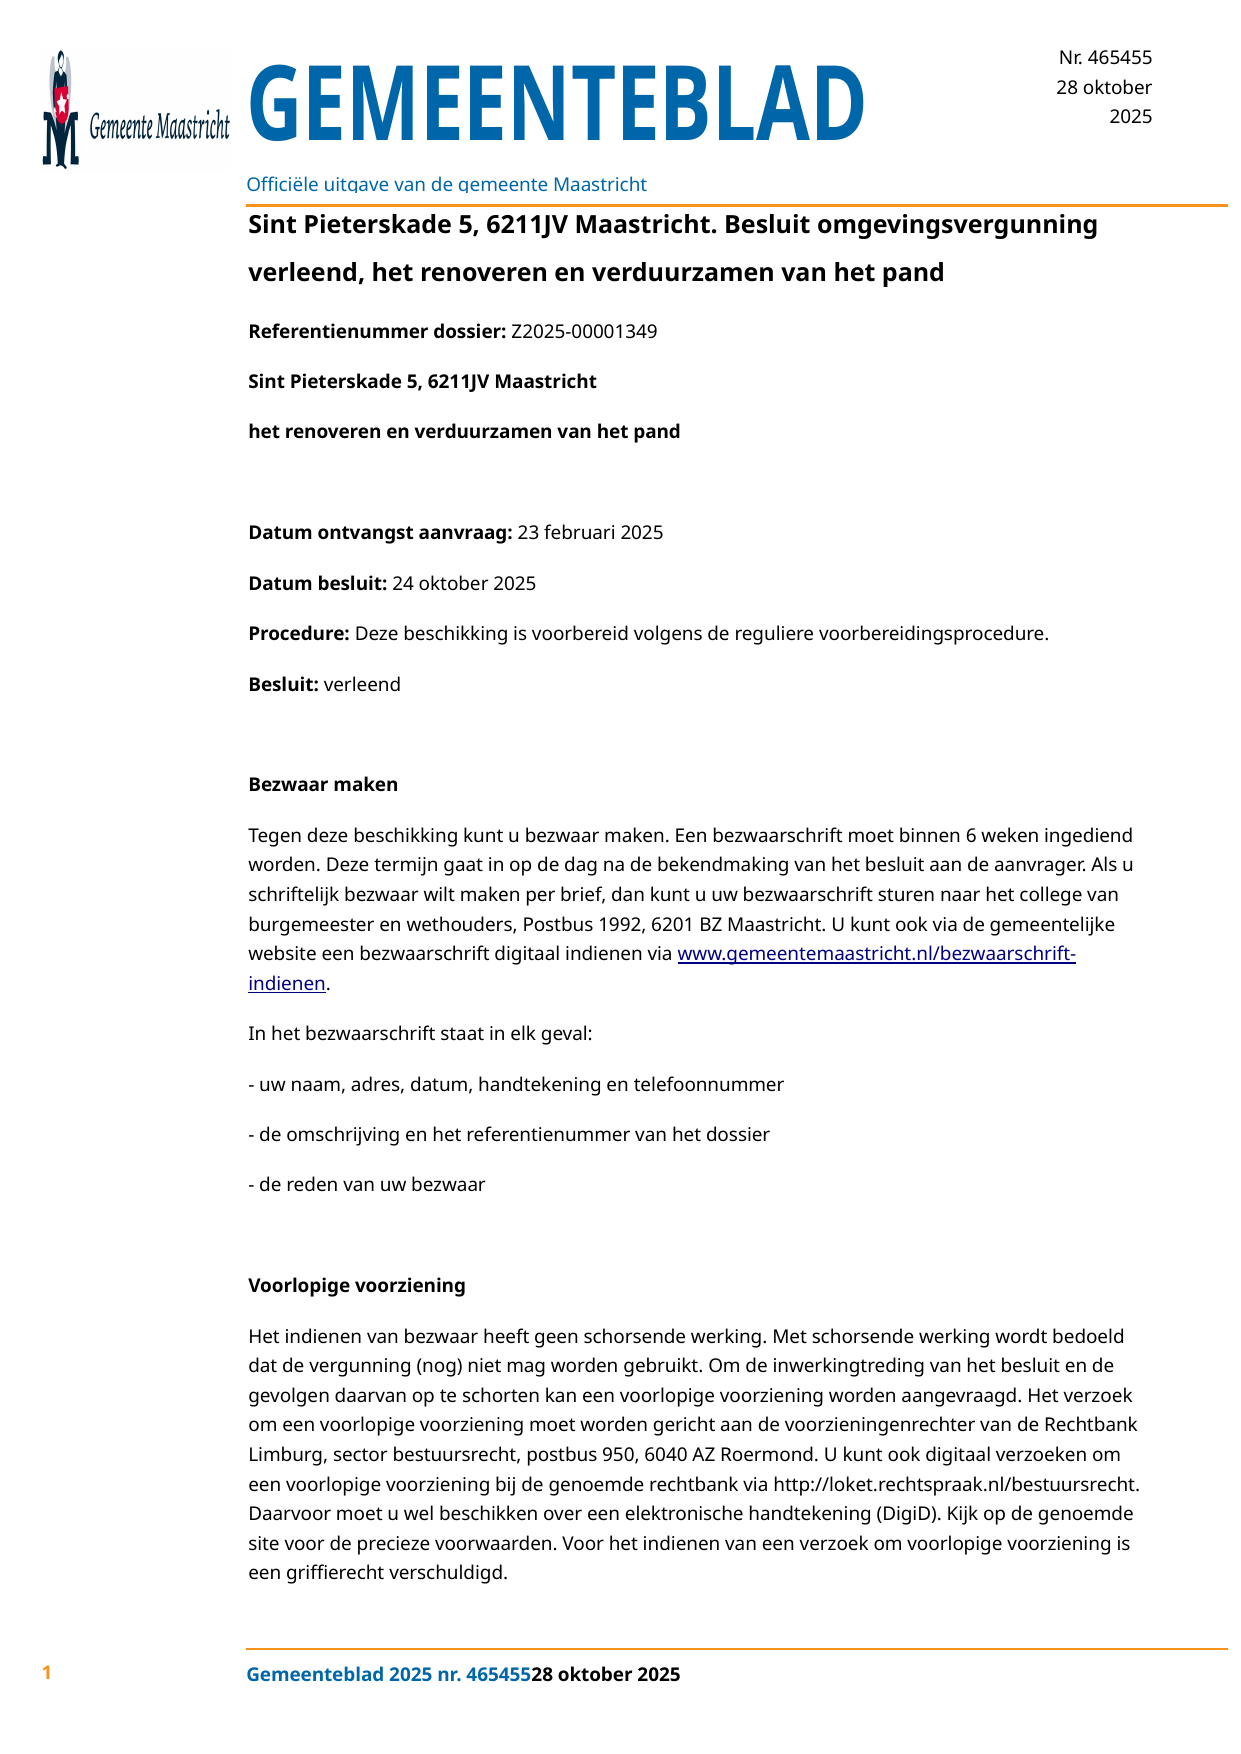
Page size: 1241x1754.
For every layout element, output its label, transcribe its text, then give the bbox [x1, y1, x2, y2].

text - uw naam, adres, datum, handtekening en telefoonnummer [248, 1071, 1152, 1097]
text Procedure: Deze beschikking is voorbereid volgens de reguliere voorbereidingsprocedure. [248, 620, 1152, 646]
picture [41, 47, 231, 172]
text Datum ontvangst aanvraag: 23 februari 2025 [248, 519, 1152, 545]
text In het bezwaarschrift staat in elk geval: [248, 1020, 1152, 1046]
text het renoveren en verduurzamen van het pand [248, 419, 1152, 444]
text Besluit: verleend [248, 671, 1152, 697]
text - de omschrijving en het referentienummer van het dossier [248, 1121, 1152, 1147]
text Datum besluit: 24 oktober 2025 [248, 570, 1152, 596]
text Het indienen van bezwaar heeft geen schorsende werking. Met schorsende werking wordt bedoeld dat de vergunning (nog) niet mag worden gebruikt. Om de inwerkingtreding van het besluit en de gevolgen daarvan op te schorten kan een voorlopige voorziening worden aangevraagd. Het verzoek om een voorlopige voorziening moet worden gericht aan de voorzieningenrechter van de Rechtbank Limburg, sector bestuursrecht, postbus 950, 6040 AZ Roermond. U kunt ook digitaal verzoeken om een voorlopige voorziening bij de genoemde rechtbank via http://loket.rechtspraak.nl/bestuursrecht. Daarvoor moet u wel beschikken over een elektronische handtekening (DigiD). Kijk op de genoemde site voor de precieze voorwaarden. Voor het indienen van een verzoek om voorlopige voorziening is een griffierecht verschuldigd. [248, 1323, 1152, 1585]
text Sint Pieterskade 5, 6211JV Maastricht. Besluit omgevingsvergunning verleend, het renoveren en verduurzamen van het pand [248, 207, 1152, 288]
text Referentienummer dossier: Z2025-00001349 [248, 318, 1152, 344]
text Sint Pieterskade 5, 6211JV Maastricht [248, 368, 1152, 394]
text Bezwaar maken [248, 772, 1152, 797]
text - de reden van uw bezwaar [248, 1172, 1152, 1197]
text Tegen deze beschikking kunt u bezwaar maken. Een bezwaarschrift moet binnen 6 weken ingediend worden. Deze termijn gaat in op de dag na de bekendmaking van het besluit aan de aanvrager. Als u schriftelijk bezwaar wilt maken per brief, dan kunt u uw bezwaarschrift sturen naar het college van burgemeester en wethouders, Postbus 1992, 6201 BZ Maastricht. U kunt ook via de gemeentelijke website een bezwaarschrift digitaal indienen via www.gemeentemaastricht.nl/bezwaarschrift-indienen. [248, 822, 1152, 996]
text Voorlopige voorziening [248, 1272, 1152, 1298]
